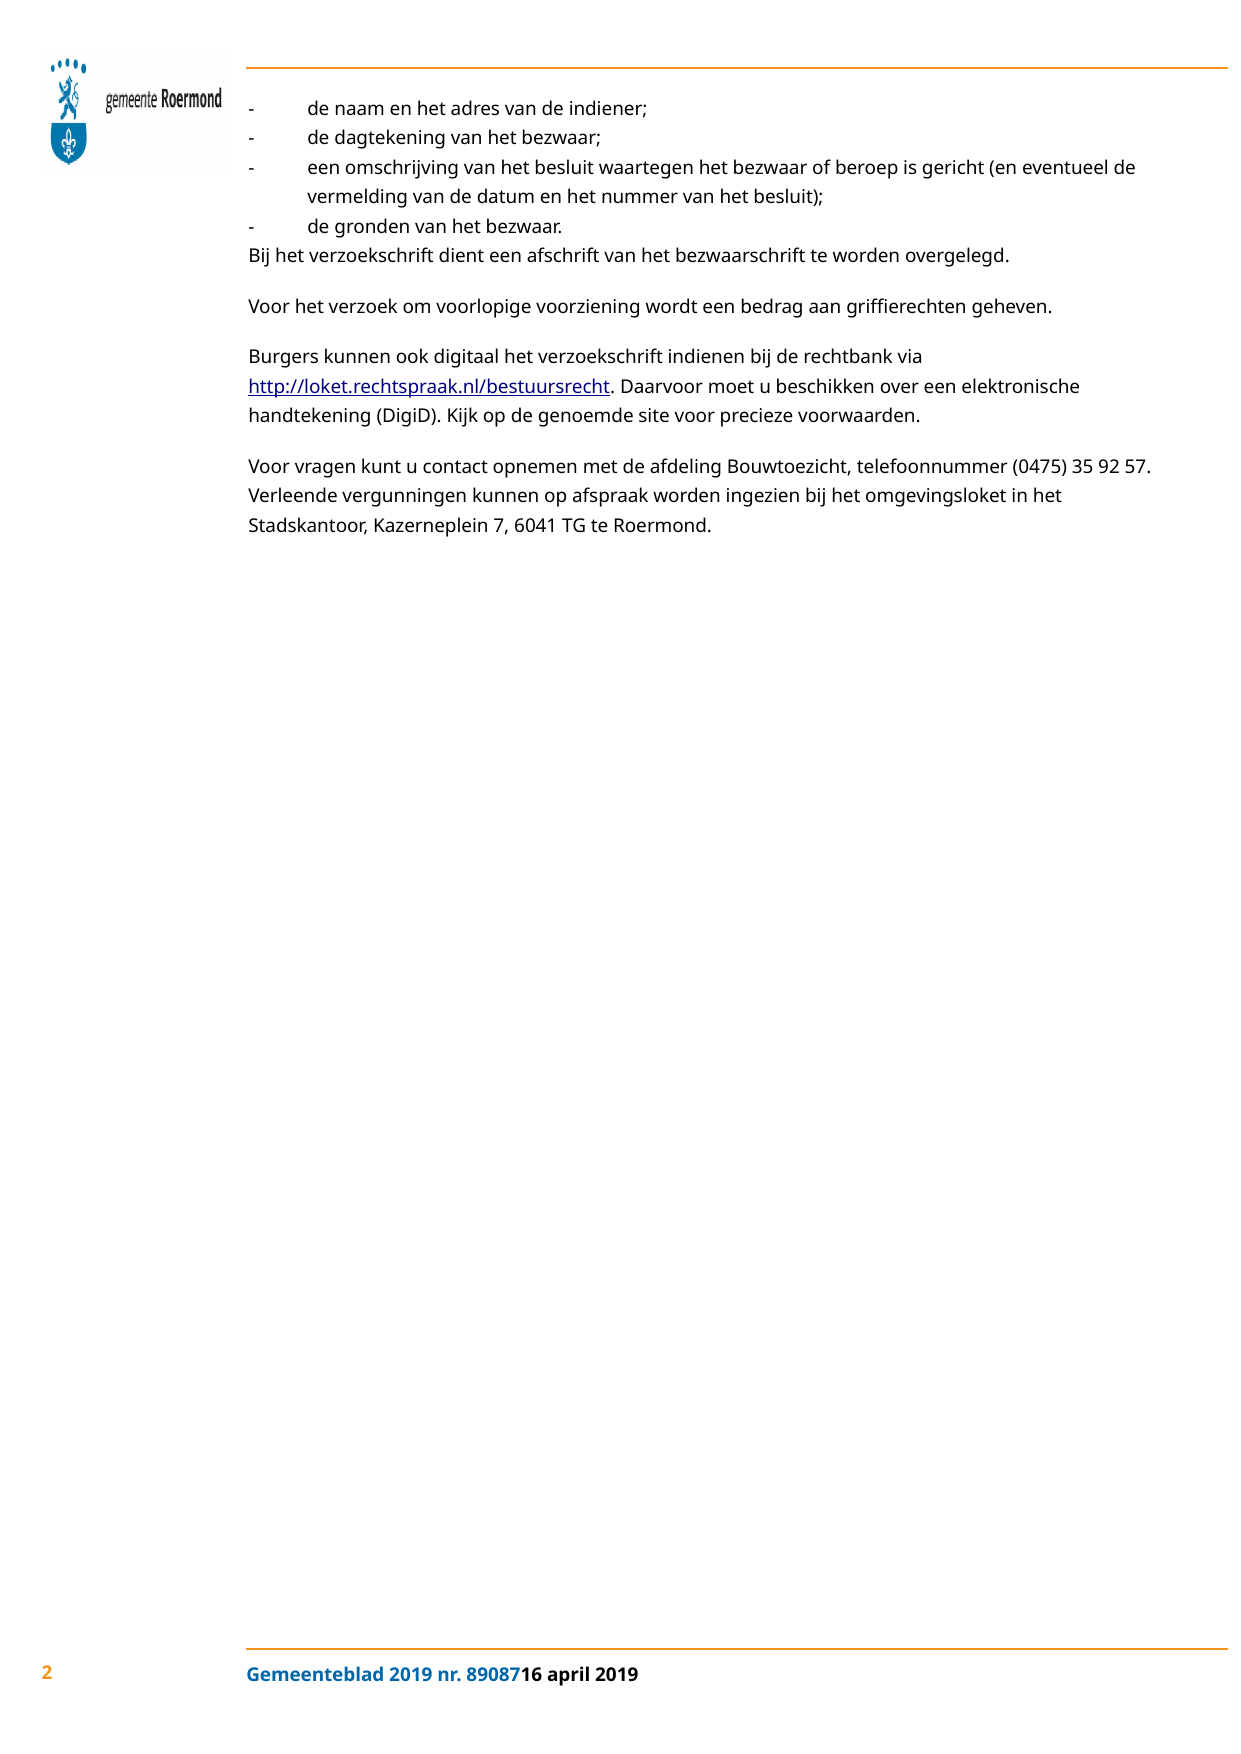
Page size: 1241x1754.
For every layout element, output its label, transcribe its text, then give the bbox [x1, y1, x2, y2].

list een omschrijving van het besluit waartegen het bezwaar of beroep is gericht (en eventueel de vermelding van de datum en het nummer van het besluit); [248, 154, 1152, 209]
picture [41, 47, 231, 172]
list de naam en het adres van de indiener; [248, 95, 1152, 121]
text Burgers kunnen ook digitaal het verzoekschrift indienen bij de rechtbank via http://loket.rechtspraak.nl/bestuursrecht. Daarvoor moet u beschikken over een elektronische handtekening (DigiD). Kijk op de genoemde site voor precieze voorwaarden. [248, 343, 1152, 428]
text Voor het verzoek om voorlopige voorziening wordt een bedrag aan griffierechten geheven. [248, 293, 1152, 319]
list de dagtekening van het bezwaar; [248, 124, 1152, 150]
text Voor vragen kunt u contact opnemen met de afdeling Bouwtoezicht, telefoonnummer (0475) 35 92 57. Verleende vergunningen kunnen op afspraak worden ingezien bij het omgevingsloket in het Stadskantoor, Kazerneplein 7, 6041 TG te Roermond. [248, 453, 1152, 538]
list de gronden van het bezwaar. [248, 213, 1152, 239]
text Bij het verzoekschrift dient een afschrift van het bezwaarschrift te worden overgelegd. [248, 243, 1152, 268]
